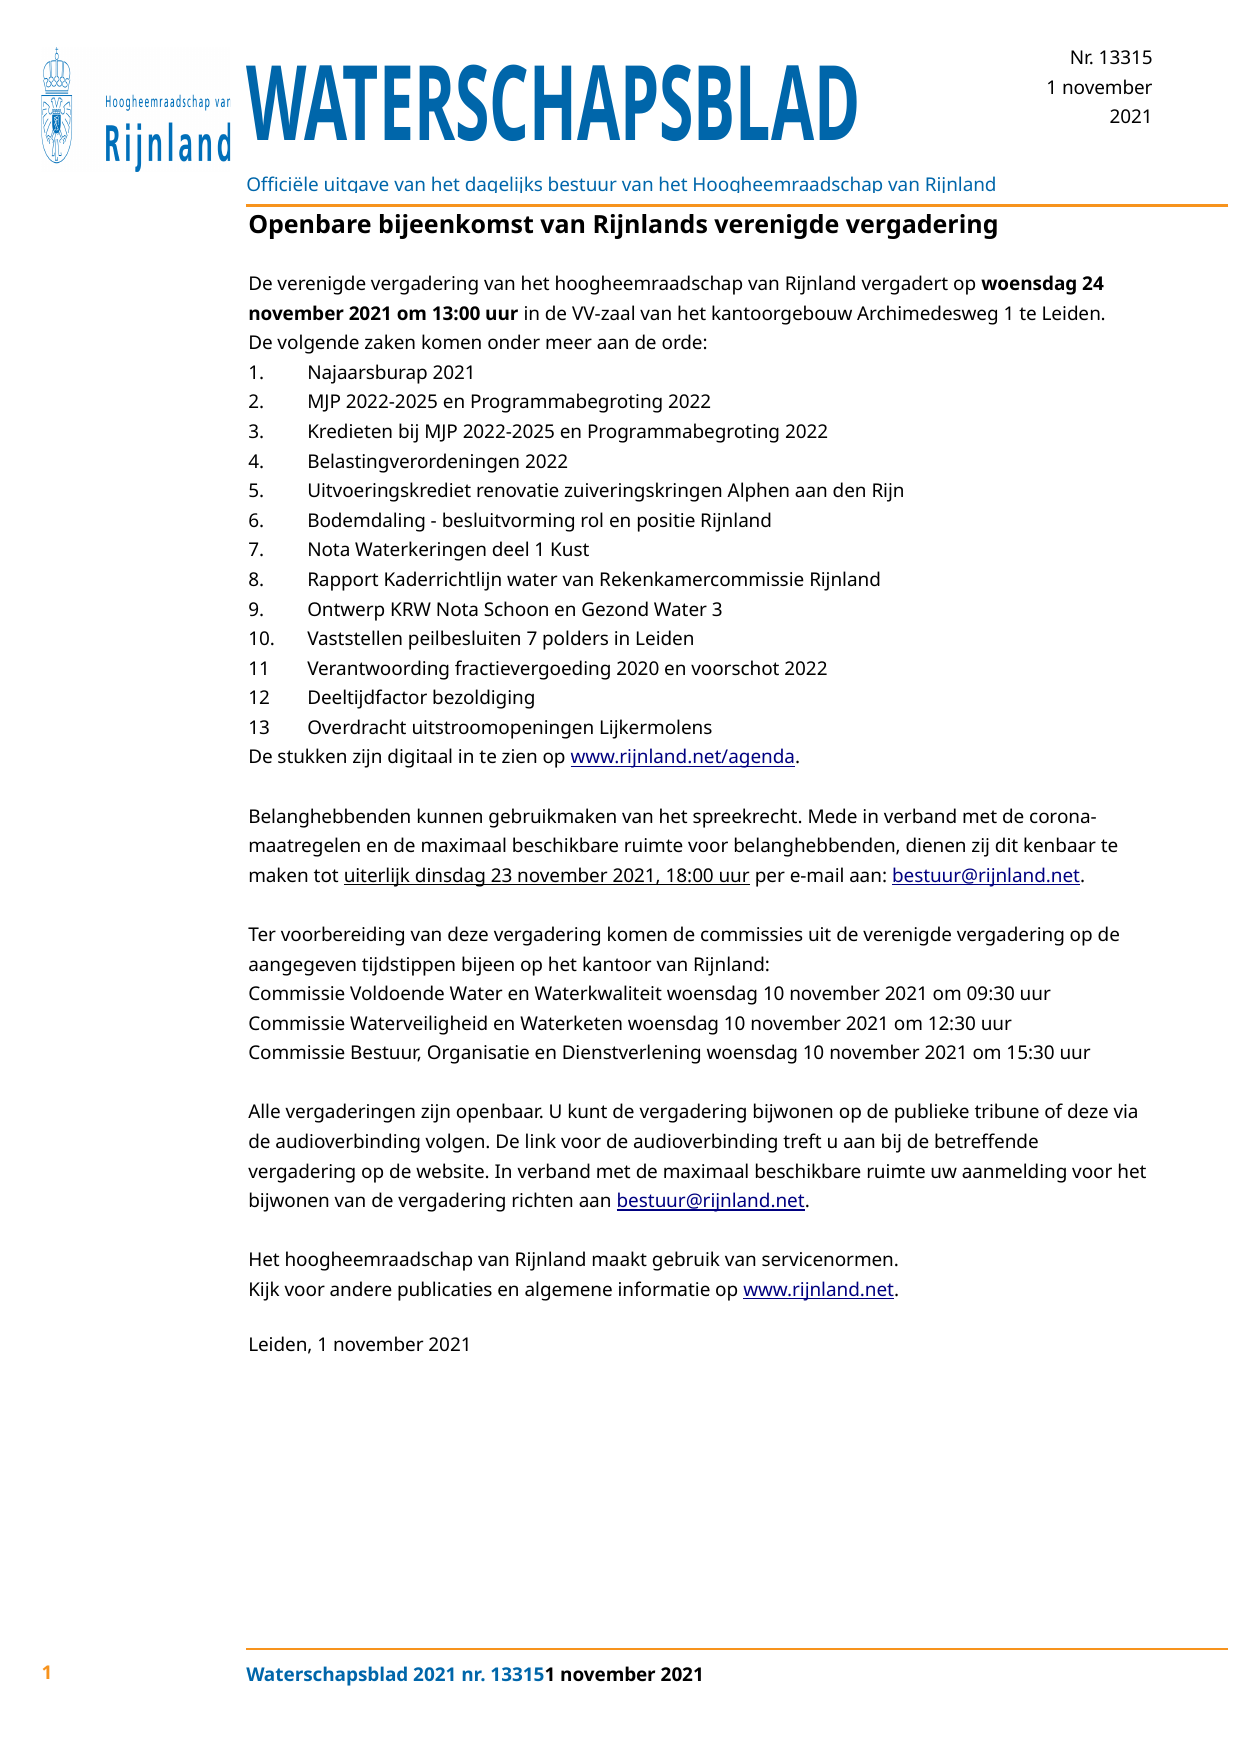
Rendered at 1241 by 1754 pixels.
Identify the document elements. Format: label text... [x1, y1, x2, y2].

list Deeltijdfactor bezoldiging [248, 684, 1152, 710]
list Uitvoeringskrediet renovatie zuiveringskringen Alphen aan den Rijn [248, 477, 1152, 503]
list Overdracht uitstroomopeningen Lijkermolens [248, 714, 1152, 740]
text De stukken zijn digitaal in te zien op www.rijnland.net/agenda. [248, 744, 1152, 769]
list Ontwerp KRW Nota Schoon en Gezond Water 3 [248, 596, 1152, 621]
list Verantwoording fractievergoeding 2020 en voorschot 2022 [248, 655, 1152, 681]
text Alle vergaderingen zijn openbaar. U kunt de vergadering bijwonen op de publieke tribune of deze via de audioverbinding volgen. De link voor de audioverbinding treft u aan bij de betreffende vergadering op de website. In verband met de maximaal beschikbare ruimte uw aanmelding voor het bijwonen van de vergadering richten aan bestuur@rijnland.net. [248, 1099, 1152, 1213]
list MJP 2022-2025 en Programmabegroting 2022 [248, 389, 1152, 414]
list Nota Waterkeringen deel 1 Kust [248, 537, 1152, 562]
text Ter voorbereiding van deze vergadering komen de commissies uit de verenigde vergadering op de aangegeven tijdstippen bijeen op het kantoor van Rijnland: [248, 921, 1152, 976]
text Commissie Waterveiligheid en Waterketen woensdag 10 november 2021 om 12:30 uur [248, 1010, 1152, 1036]
text Openbare bijeenkomst van Rijnlands verenigde vergadering [248, 207, 1152, 241]
text De verenigde vergadering van het hoogheemraadschap van Rijnland vergadert op woensdag 24 november 2021 om 13:00 uur in de VV-zaal van het kantoorgebouw Archimedesweg 1 te Leiden. [248, 270, 1152, 326]
list Kredieten bij MJP 2022-2025 en Programmabegroting 2022 [248, 418, 1152, 444]
list Rapport Kaderrichtlijn water van Rekenkamercommissie Rijnland [248, 566, 1152, 592]
text Het hoogheemraadschap van Rijnland maakt gebruik van servicenormen. [248, 1247, 1152, 1272]
text Belanghebbenden kunnen gebruikmaken van het spreekrecht. Mede in verband met de corona-maatregelen en de maximaal beschikbare ruimte voor belanghebbenden, dienen zij dit kenbaar te maken tot uiterlijk dinsdag 23 november 2021, 18:00 uur per e-mail aan: bestuur@rijnland.net. [248, 803, 1152, 888]
list Bodemdaling - besluitvorming rol en positie Rijnland [248, 507, 1152, 533]
list Belastingverordeningen 2022 [248, 448, 1152, 473]
list Vaststellen peilbesluiten 7 polders in Leiden [248, 625, 1152, 651]
text Commissie Bestuur, Organisatie en Dienstverlening woensdag 10 november 2021 om 15:30 uur [248, 1039, 1152, 1065]
text De volgende zaken komen onder meer aan de orde: [248, 329, 1152, 355]
text Leiden, 1 november 2021 [248, 1331, 1152, 1357]
text Kijk voor andere publicaties en algemene informatie op www.rijnland.net. [248, 1276, 1152, 1302]
text Commissie Voldoende Water en Waterkwaliteit woensdag 10 november 2021 om 09:30 uur [248, 980, 1152, 1006]
picture [41, 47, 231, 172]
list Najaarsburap 2021 [248, 359, 1152, 385]
